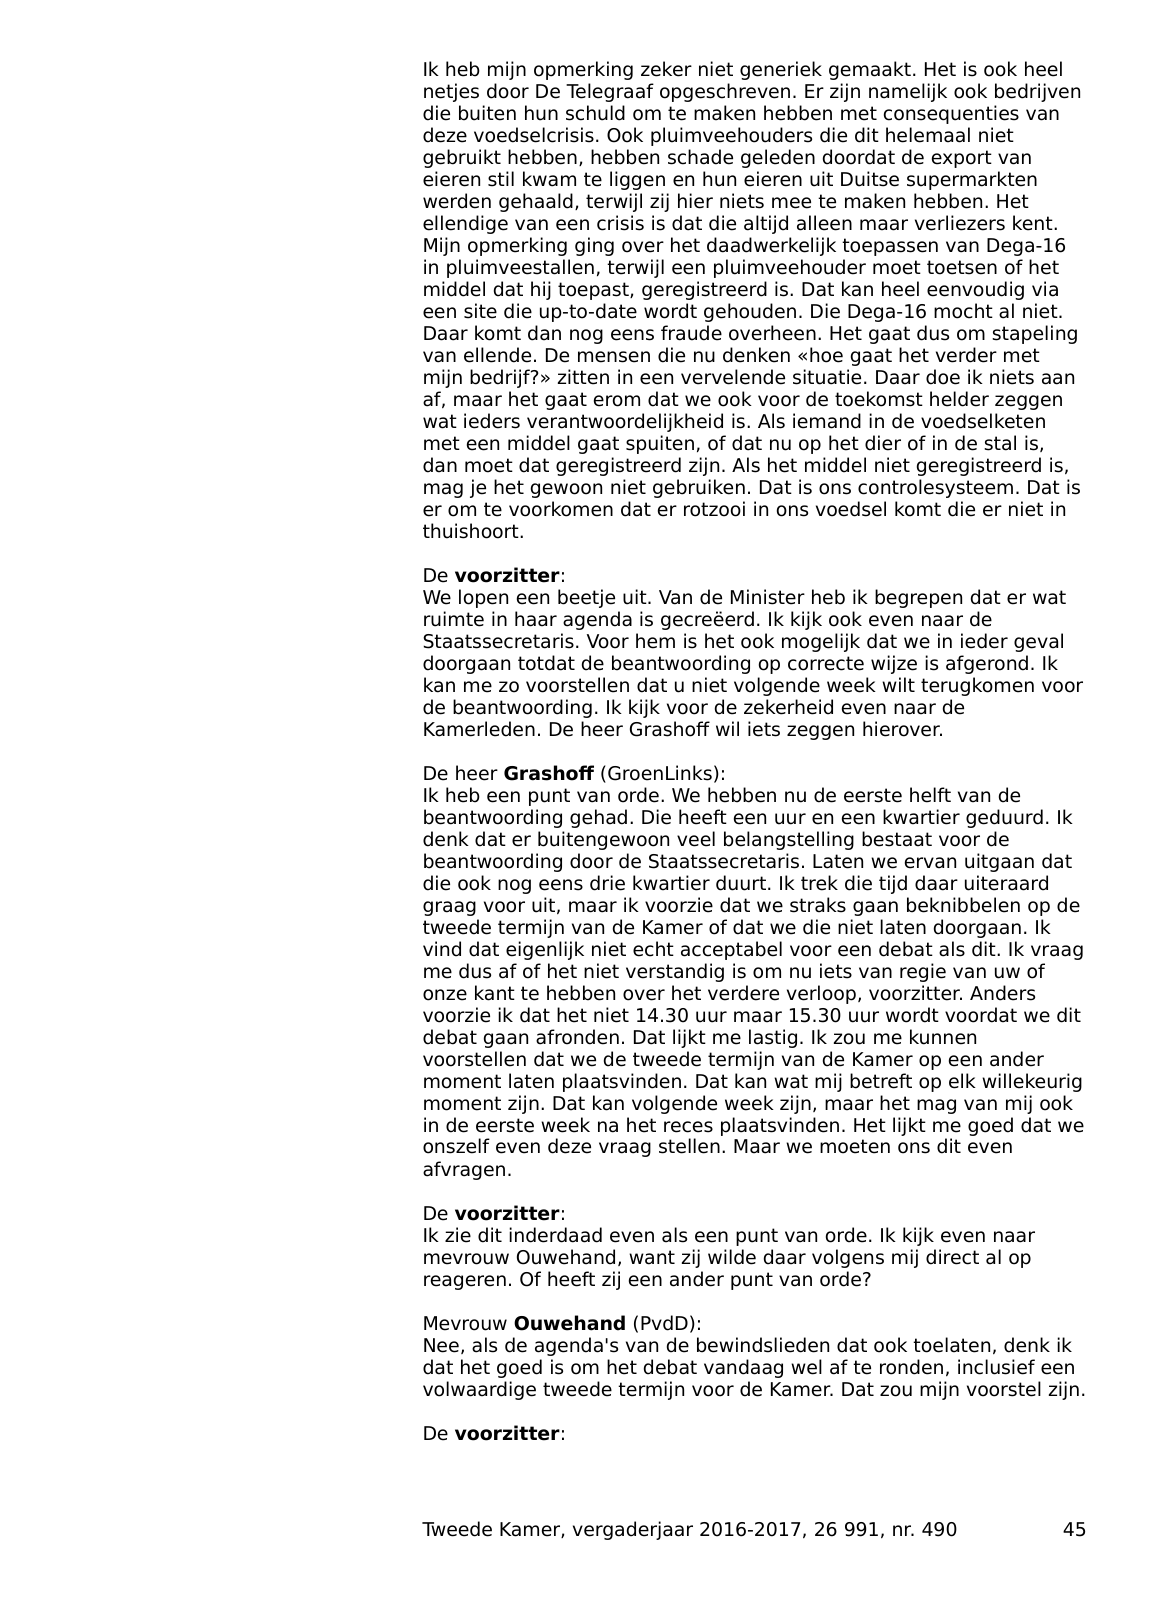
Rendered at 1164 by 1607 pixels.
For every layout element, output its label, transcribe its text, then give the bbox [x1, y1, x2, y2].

text De voorzitter: [422, 1423, 1087, 1445]
text De voorzitter: [422, 1203, 1087, 1224]
text We lopen een beetje uit. Van de Minister heb ik begrepen dat er wat ruimte in haar agenda is gecreëerd. Ik kijk ook even naar de Staatssecretaris. Voor hem is het ook mogelijk dat we in ieder geval doorgaan totdat de beantwoording op correcte wijze is afgerond. Ik kan me zo voorstellen dat u niet volgende week wilt terugkomen voor de beantwoording. Ik kijk voor de zekerheid even naar de Kamerleden. De heer Grashoff wil iets zeggen hierover. [422, 587, 1087, 741]
text De heer Grashoff (GroenLinks): [422, 763, 1087, 785]
text Mevrouw Ouwehand (PvdD): [422, 1313, 1087, 1335]
text Ik heb mijn opmerking zeker niet generiek gemaakt. Het is ook heel netjes door De Telegraaf opgeschreven. Er zijn namelijk ook bedrijven die buiten hun schuld om te maken hebben met consequenties van deze voedselcrisis. Ook pluimveehouders die dit helemaal niet gebruikt hebben, hebben schade geleden doordat de export van eieren stil kwam te liggen en hun eieren uit Duitse supermarkten werden gehaald, terwijl zij hier niets mee te maken hebben. Het ellendige van een crisis is dat die altijd alleen maar verliezers kent. Mijn opmerking ging over het daadwerkelijk toepassen van Dega-16 in pluimveestallen, terwijl een pluimveehouder moet toetsen of het middel dat hij toepast, geregistreerd is. Dat kan heel eenvoudig via een site die up-to-date wordt gehouden. Die Dega-16 mocht al niet. Daar komt dan nog eens fraude overheen. Het gaat dus om stapeling van ellende. De mensen die nu denken «hoe gaat het verder met mijn bedrijf?» zitten in een vervelende situatie. Daar doe ik niets aan af, maar het gaat erom dat we ook voor de toekomst helder zeggen wat ieders verantwoordelijkheid is. Als iemand in de voedselketen met een middel gaat spuiten, of dat nu op het dier of in de stal is, dan moet dat geregistreerd zijn. Als het middel niet geregistreerd is, mag je het gewoon niet gebruiken. Dat is ons controlesysteem. Dat is er om te voorkomen dat er rotzooi in ons voedsel komt die er niet in thuishoort. [422, 59, 1087, 543]
text De voorzitter: [422, 565, 1087, 587]
text Nee, als de agenda's van de bewindslieden dat ook toelaten, denk ik dat het goed is om het debat vandaag wel af te ronden, inclusief een volwaardige tweede termijn voor de Kamer. Dat zou mijn voorstel zijn. [422, 1335, 1087, 1401]
text Ik zie dit inderdaad even als een punt van orde. Ik kijk even naar mevrouw Ouwehand, want zij wilde daar volgens mij direct al op reageren. Of heeft zij een ander punt van orde? [422, 1224, 1087, 1291]
text Ik heb een punt van orde. We hebben nu de eerste helft van de beantwoording gehad. Die heeft een uur en een kwartier geduurd. Ik denk dat er buitengewoon veel belangstelling bestaat voor de beantwoording door de Staatssecretaris. Laten we ervan uitgaan dat die ook nog eens drie kwartier duurt. Ik trek die tijd daar uiteraard graag voor uit, maar ik voorzie dat we straks gaan beknibbelen op de tweede termijn van de Kamer of dat we die niet laten doorgaan. Ik vind dat eigenlijk niet echt acceptabel voor een debat als dit. Ik vraag me dus af of het niet verstandig is om nu iets van regie van uw of onze kant te hebben over het verdere verloop, voorzitter. Anders voorzie ik dat het niet 14.30 uur maar 15.30 uur wordt voordat we dit debat gaan afronden. Dat lijkt me lastig. Ik zou me kunnen voorstellen dat we de tweede termijn van de Kamer op een ander moment laten plaatsvinden. Dat kan wat mij betreft op elk willekeurig moment zijn. Dat kan volgende week zijn, maar het mag van mij ook in de eerste week na het reces plaatsvinden. Het lijkt me goed dat we onszelf even deze vraag stellen. Maar we moeten ons dit even afvragen. [422, 785, 1087, 1180]
